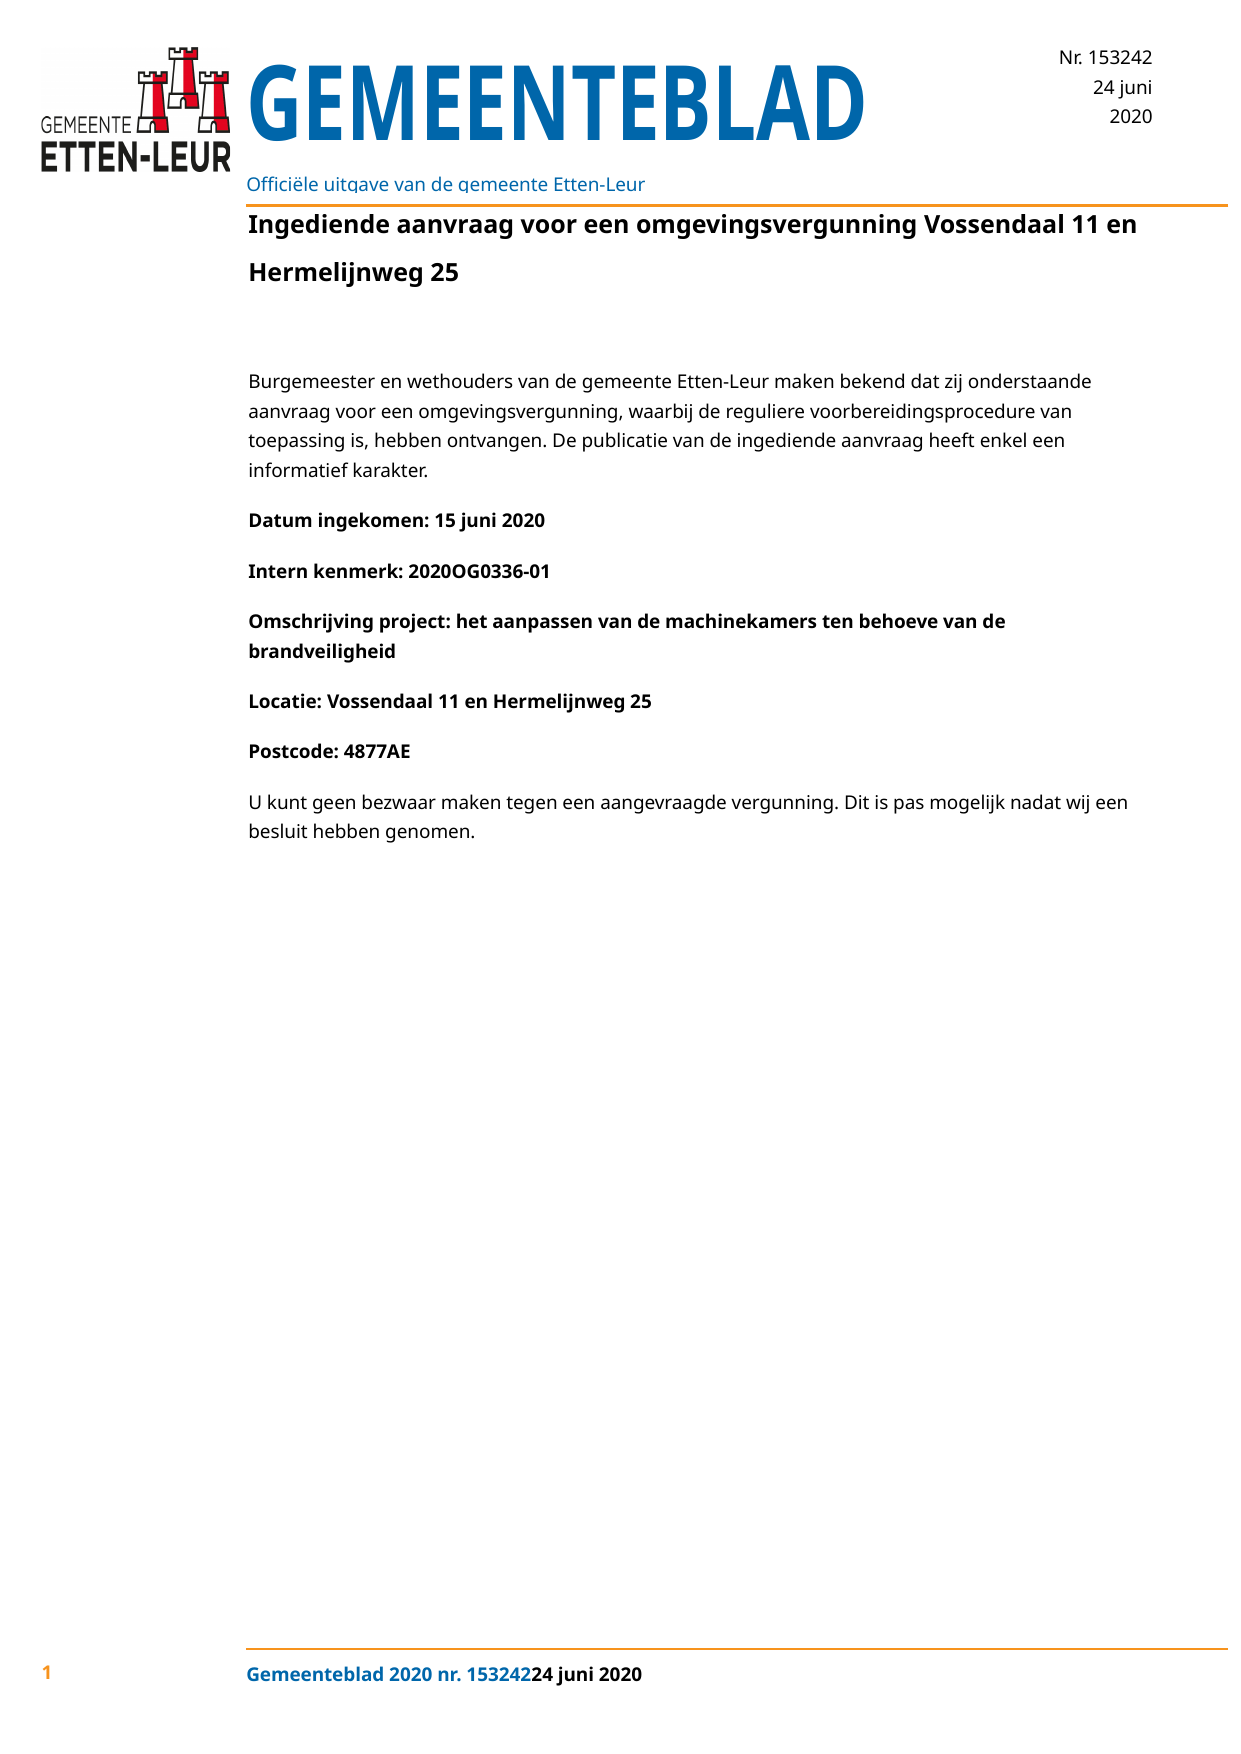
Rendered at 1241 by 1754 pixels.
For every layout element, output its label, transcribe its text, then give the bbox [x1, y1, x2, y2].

text Omschrijving project: het aanpassen van de machinekamers ten behoeve van de brandveiligheid [248, 608, 1152, 664]
text Locatie: Vossendaal 11 en Hermelijnweg 25 [248, 688, 1152, 714]
text Postcode: 4877AE [248, 739, 1152, 764]
text Burgemeester en wethouders van de gemeente Etten-Leur maken bekend dat zij onderstaande aanvraag voor een omgevingsvergunning, waarbij de reguliere voorbereidingsprocedure van toepassing is, hebben ontvangen. De publicatie van de ingediende aanvraag heeft enkel een informatief karakter. [248, 368, 1152, 483]
text Datum ingekomen: 15 juni 2020 [248, 507, 1152, 533]
picture [41, 47, 231, 172]
text Ingediende aanvraag voor een omgevingsvergunning Vossendaal 11 en Hermelijnweg 25 [248, 207, 1152, 288]
text U kunt geen bezwaar maken tegen een aangevraagde vergunning. Dit is pas mogelijk nadat wij een besluit hebben genomen. [248, 789, 1152, 844]
text Intern kenmerk: 2020OG0336-01 [248, 558, 1152, 584]
